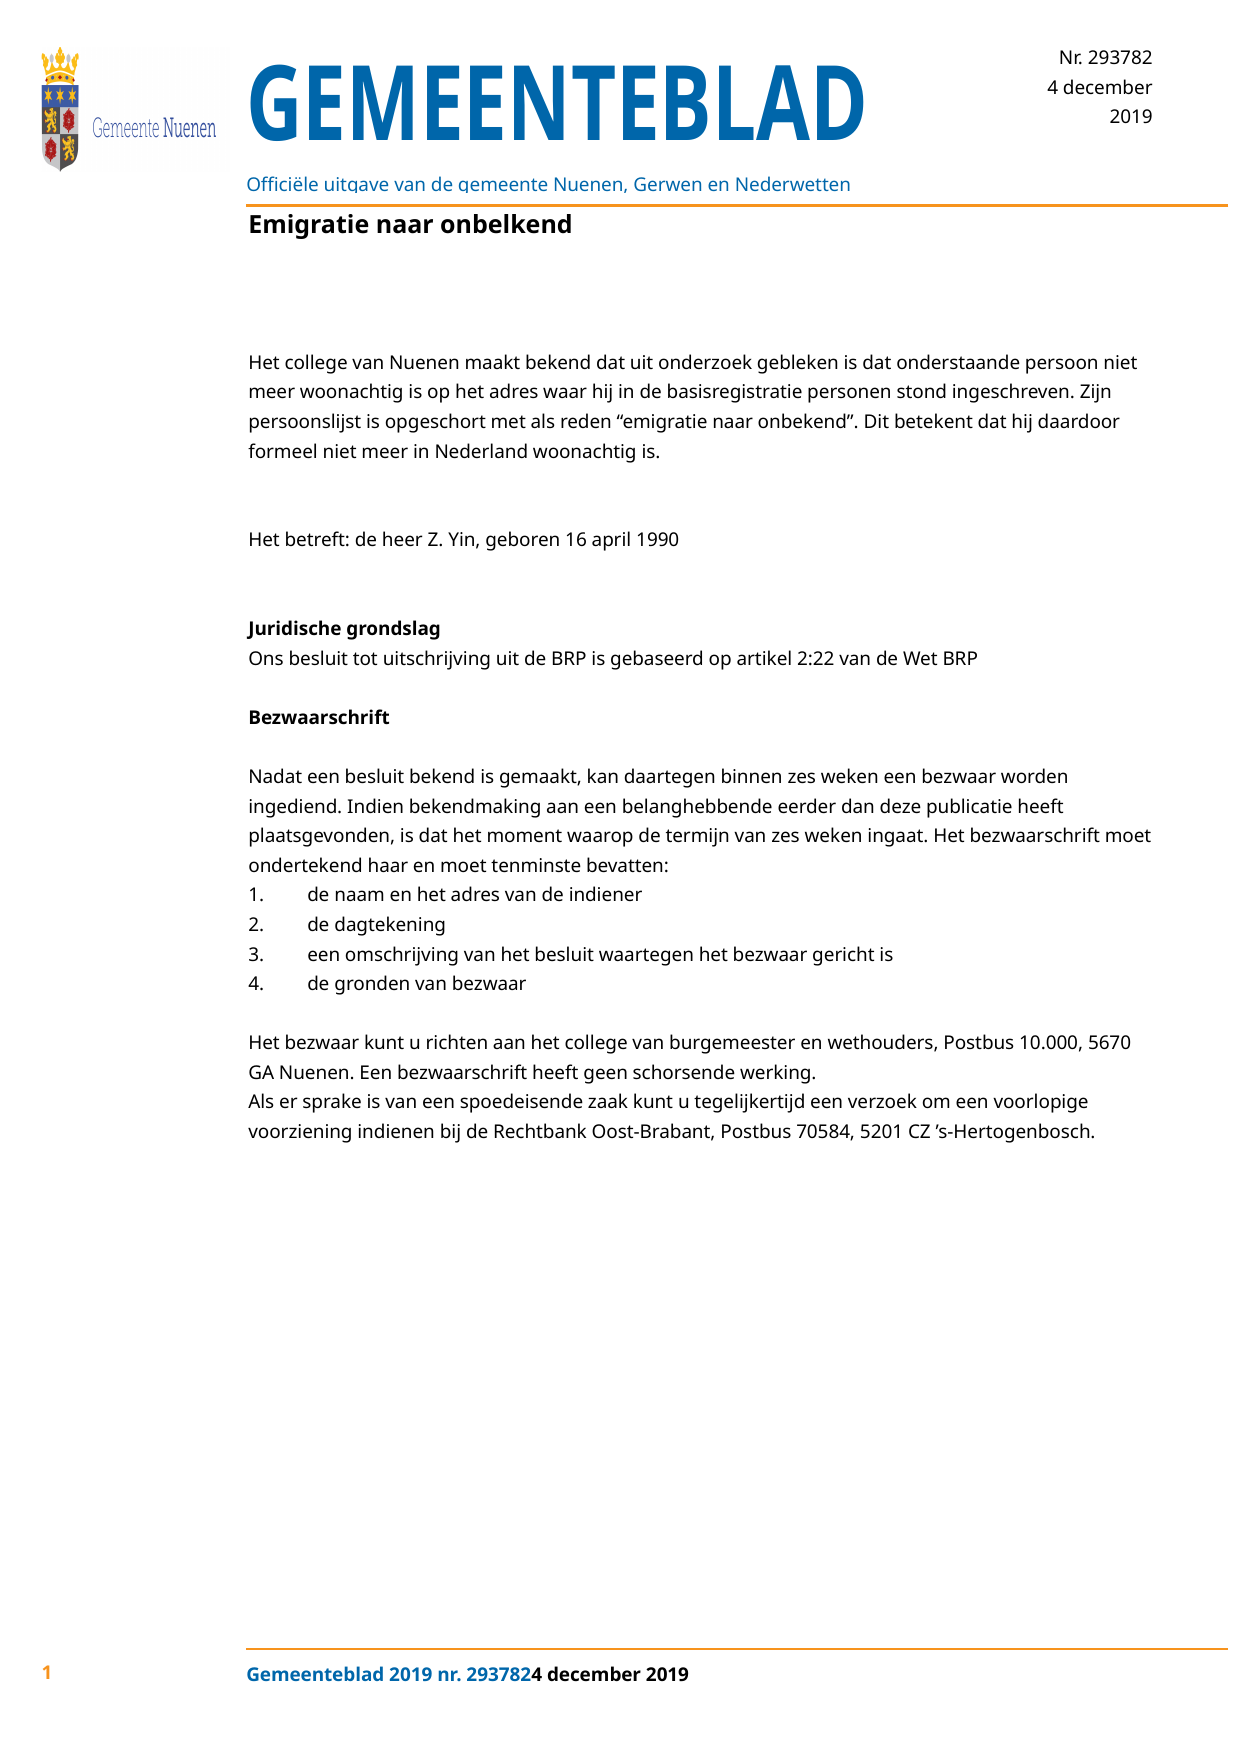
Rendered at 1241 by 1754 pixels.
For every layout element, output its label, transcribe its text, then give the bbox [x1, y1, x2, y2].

text Bezwaarschrift [248, 704, 1152, 730]
text Ons besluit tot uitschrijving uit de BRP is gebaseerd op artikel 2:22 van de Wet BRP [248, 645, 1152, 671]
text Juridische grondslag [248, 615, 1152, 641]
text Emigratie naar onbelkend [248, 207, 1152, 241]
text Het college van Nuenen maakt bekend dat uit onderzoek gebleken is dat onderstaande persoon niet meer woonachtig is op het adres waar hij in de basisregistratie personen stond ingeschreven. Zijn persoonslijst is opgeschort met als reden “emigratie naar onbekend”. Dit betekent dat hij daardoor formeel niet meer in Nederland woonachtig is. [248, 349, 1152, 464]
text Het betreft: de heer Z. Yin, geboren 16 april 1990 [248, 527, 1152, 552]
text Nadat een besluit bekend is gemaakt, kan daartegen binnen zes weken een bezwaar worden ingediend. Indien bekendmaking aan een belanghebbende eerder dan deze publicatie heeft plaatsgevonden, is dat het moment waarop de termijn van zes weken ingaat. Het bezwaarschrift moet ondertekend haar en moet tenminste bevatten: [248, 763, 1152, 878]
text Als er sprake is van een spoedeisende zaak kunt u tegelijkertijd een verzoek om een voorlopige voorziening indienen bij de Rechtbank Oost-Brabant, Postbus 70584, 5201 CZ ’s-Hertogenbosch. [248, 1089, 1152, 1144]
list de dagtekening [248, 911, 1152, 937]
list de naam en het adres van de indiener [248, 882, 1152, 907]
text Het bezwaar kunt u richten aan het college van burgemeester en wethouders, Postbus 10.000, 5670 GA Nuenen. Een bezwaarschrift heeft geen schorsende werking. [248, 1029, 1152, 1085]
list een omschrijving van het besluit waartegen het bezwaar gericht is [248, 941, 1152, 967]
picture [41, 47, 231, 172]
list de gronden van bezwaar [248, 970, 1152, 996]
